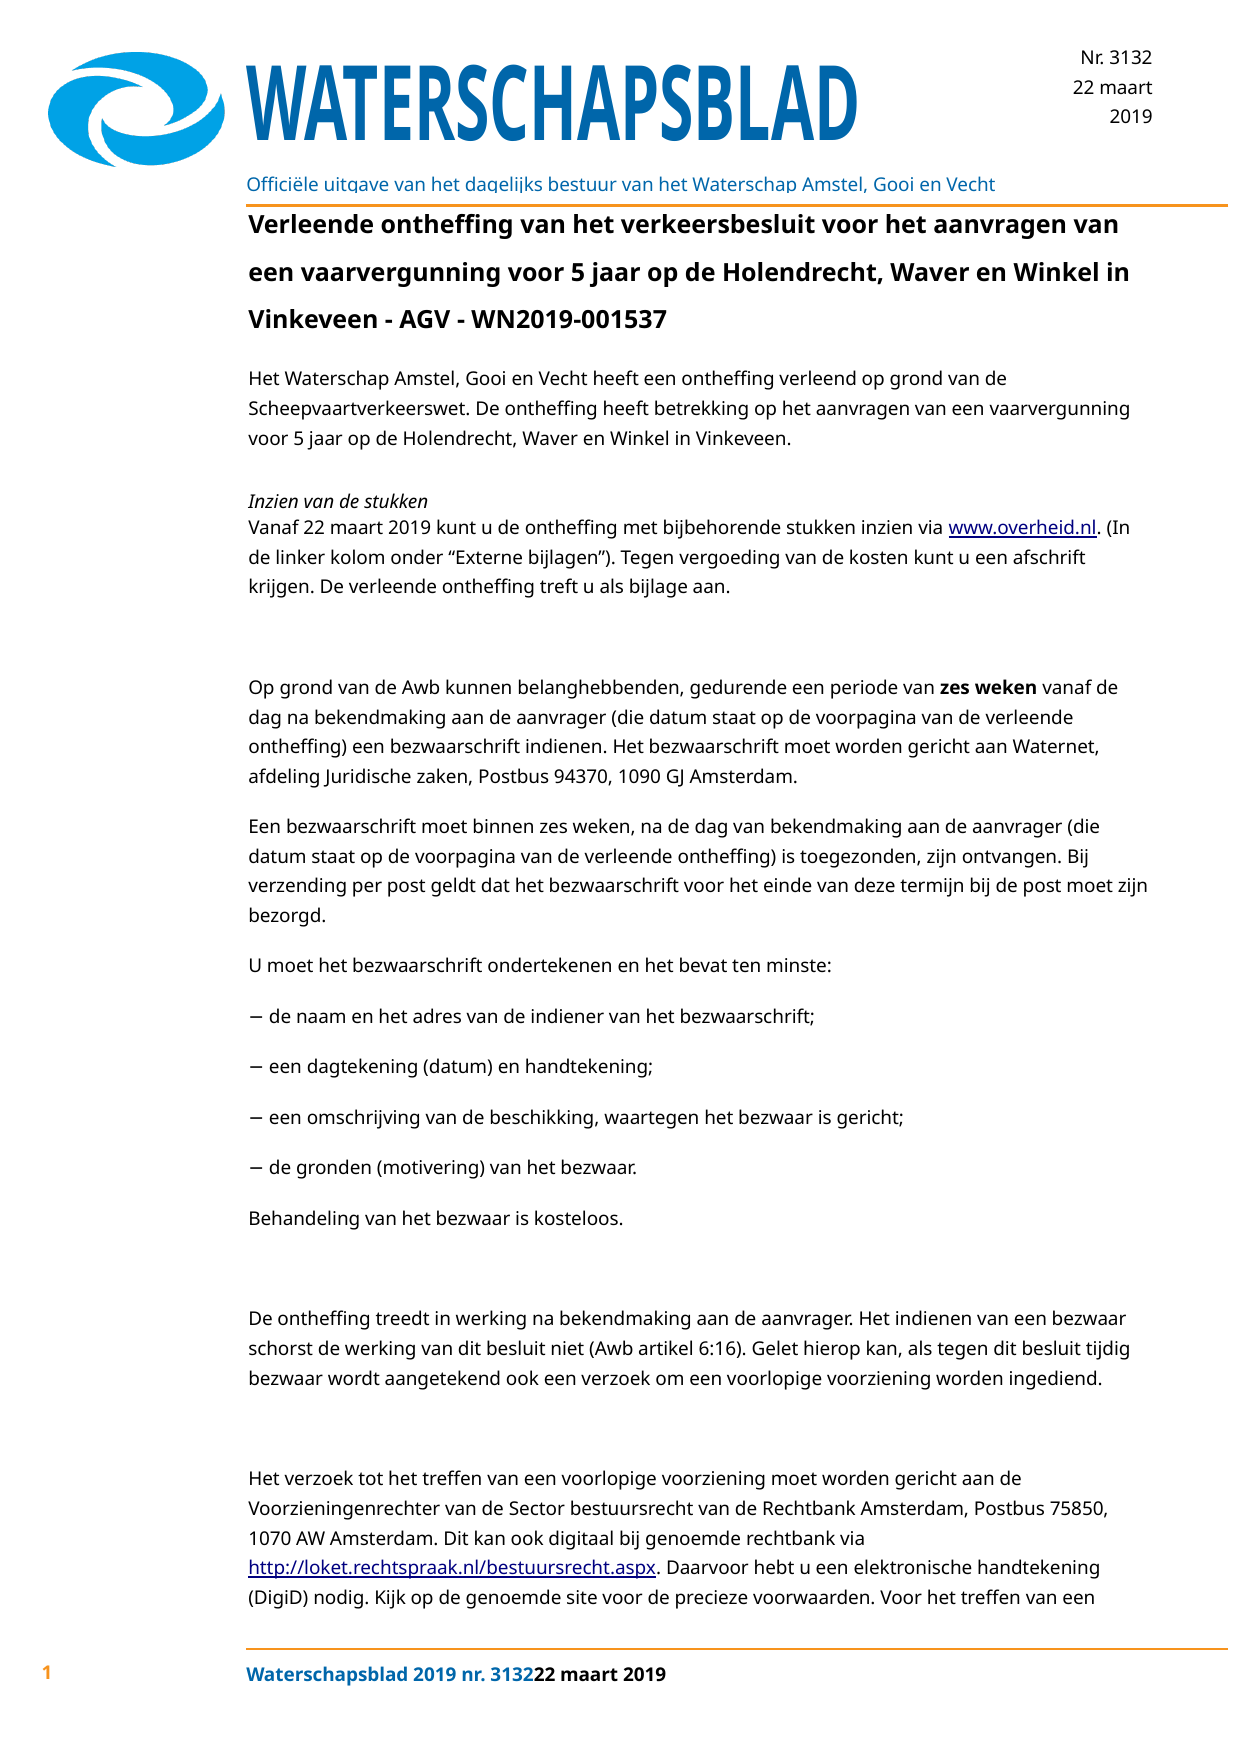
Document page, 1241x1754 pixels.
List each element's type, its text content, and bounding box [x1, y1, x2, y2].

text De ontheffing treedt in werking na bekendmaking aan de aanvrager. Het indienen van een bezwaar schorst de werking van dit besluit niet (Awb artikel 6:16). Gelet hierop kan, als tegen dit besluit tijdig bezwaar wordt aangetekend ook een verzoek om een voorlopige voorziening worden ingediend. [248, 1306, 1152, 1391]
picture [41, 47, 231, 172]
text Vanaf 22 maart 2019 kunt u de ontheffing met bijbehorende stukken inzien via www.overheid.nl. (In de linker kolom onder “Externe bijlagen”). Tegen vergoeding van de kosten kunt u een afschrift krijgen. De verleende ontheffing treft u als bijlage aan. [248, 514, 1152, 599]
text Op grond van de Awb kunnen belanghebbenden, gedurende een periode van zes weken vanaf de dag na bekendmaking aan de aanvrager (die datum staat op de voorpagina van de verleende ontheffing) een bezwaarschrift indienen. Het bezwaarschrift moet worden gericht aan Waternet, afdeling Juridische zaken, Postbus 94370, 1090 GJ Amsterdam. [248, 674, 1152, 789]
text Het verzoek tot het treffen van een voorlopige voorziening moet worden gericht aan de Voorzieningenrechter van de Sector bestuursrecht van de Rechtbank Amsterdam, Postbus 75850, 1070 AW Amsterdam. Dit kan ook digitaal bij genoemde rechtbank via http://loket.rechtspraak.nl/bestuursrecht.aspx. Daarvoor hebt u een elektronische handtekening (DigiD) nodig. Kijk op de genoemde site voor de precieze voorwaarden. Voor het treffen van een [248, 1466, 1152, 1610]
text Behandeling van het bezwaar is kosteloos. [248, 1205, 1152, 1231]
text Het Waterschap Amstel, Gooi en Vecht heeft een ontheffing verleend op grond van de Scheepvaartverkeerswet. De ontheffing heeft betrekking op het aanvragen van een vaarvergunning voor 5 jaar op de Holendrecht, Waver en Winkel in Vinkeveen. [248, 366, 1152, 450]
text − een omschrijving van de beschikking, waartegen het bezwaar is gericht; [248, 1104, 1152, 1130]
text − de gronden (motivering) van het bezwaar. [248, 1154, 1152, 1180]
text − de naam en het adres van de indiener van het bezwaarschrift; [248, 1003, 1152, 1029]
text U moet het bezwaarschrift ondertekenen en het bevat ten minste: [248, 953, 1152, 978]
text Verleende ontheffing van het verkeersbesluit voor het aanvragen van een vaarvergunning voor 5 jaar op de Holendrecht, Waver en Winkel in Vinkeveen - AGV - WN2019-001537 [248, 207, 1152, 336]
text Een bezwaarschrift moet binnen zes weken, na de dag van bekendmaking aan de aanvrager (die datum staat op de voorpagina van de verleende ontheffing) is toegezonden, zijn ontvangen. Bij verzending per post geldt dat het bezwaarschrift voor het einde van deze termijn bij de post moet zijn bezorgd. [248, 813, 1152, 928]
text − een dagtekening (datum) en handtekening; [248, 1053, 1152, 1079]
text Inzien van de stukken [248, 489, 1152, 514]
